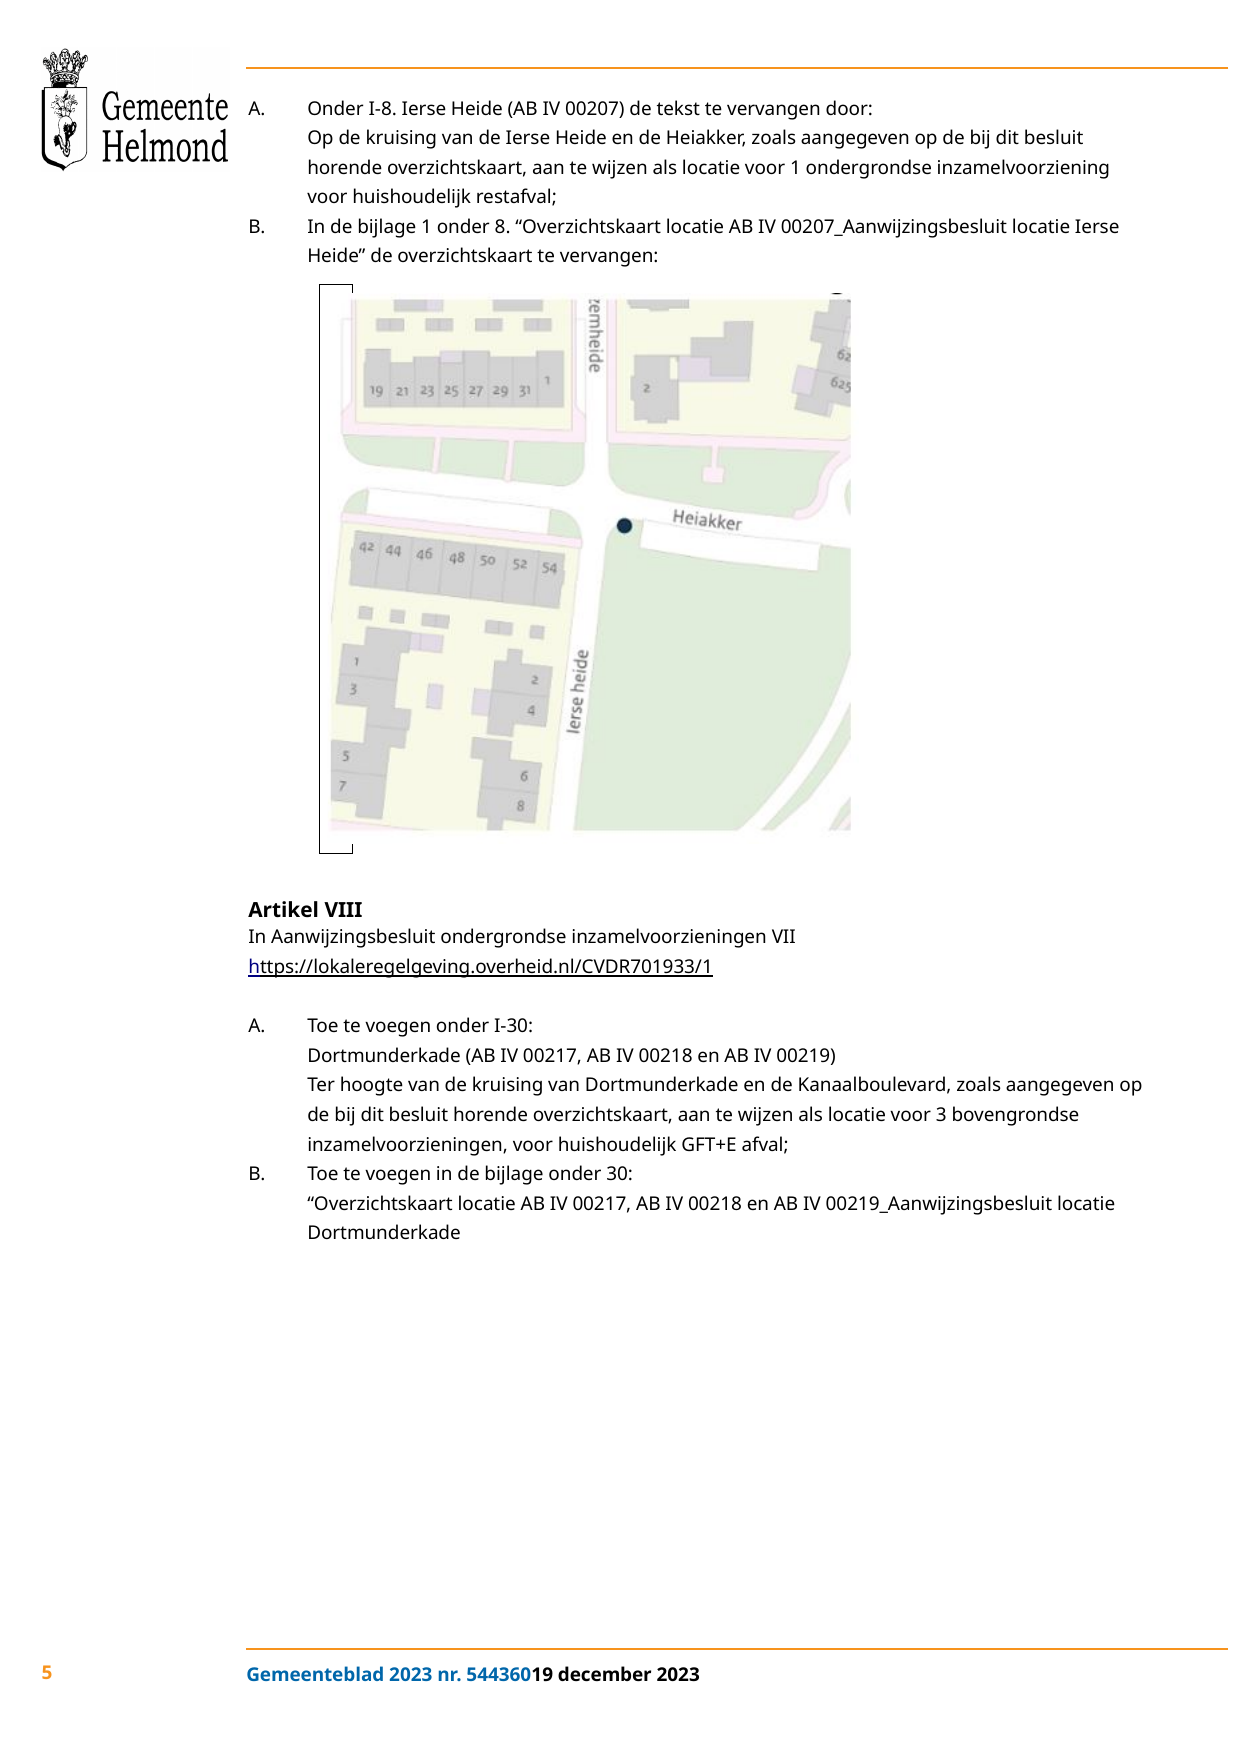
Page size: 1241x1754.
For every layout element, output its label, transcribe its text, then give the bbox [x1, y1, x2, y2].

list Toe te voegen onder I-30: [248, 1012, 1152, 1038]
picture [41, 47, 231, 172]
text https://lokaleregelgeving.overheid.nl/CVDR701933/1 [248, 953, 1152, 979]
list In de bijlage 1 onder 8. “Overzichtskaart locatie AB IV 00207_Aanwijzingsbesluit locatie Ierse Heide” de overzichtskaart te vervangen: [248, 213, 1152, 268]
list Onder I-8. Ierse Heide (AB IV 00207) de tekst te vervangen door: [248, 95, 1152, 121]
picture [327, 293, 859, 844]
text In Aanwijzingsbesluit ondergrondse inzamelvoorzieningen VII [248, 924, 1152, 949]
list Ter hoogte van de kruising van Dortmunderkade en de Kanaalboulevard, zoals aangegeven op de bij dit besluit horende overzichtskaart, aan te wijzen als locatie voor 3 bovengrondse inzamelvoorzieningen, voor huishoudelijk GFT+E afval; [248, 1072, 1152, 1156]
list “Overzichtskaart locatie AB IV 00217, AB IV 00218 en AB IV 00219_Aanwijzingsbesluit locatie Dortmunderkade [248, 1190, 1152, 1245]
text Artikel VIII [248, 895, 1152, 924]
list Toe te voegen in de bijlage onder 30: [248, 1160, 1152, 1186]
list Dortmunderkade (AB IV 00217, AB IV 00218 en AB IV 00219) [248, 1042, 1152, 1068]
list Op de kruising van de Ierse Heide en de Heiakker, zoals aangegeven op de bij dit besluit horende overzichtskaart, aan te wijzen als locatie voor 1 ondergrondse inzamelvoorziening voor huishoudelijk restafval; [248, 124, 1152, 209]
